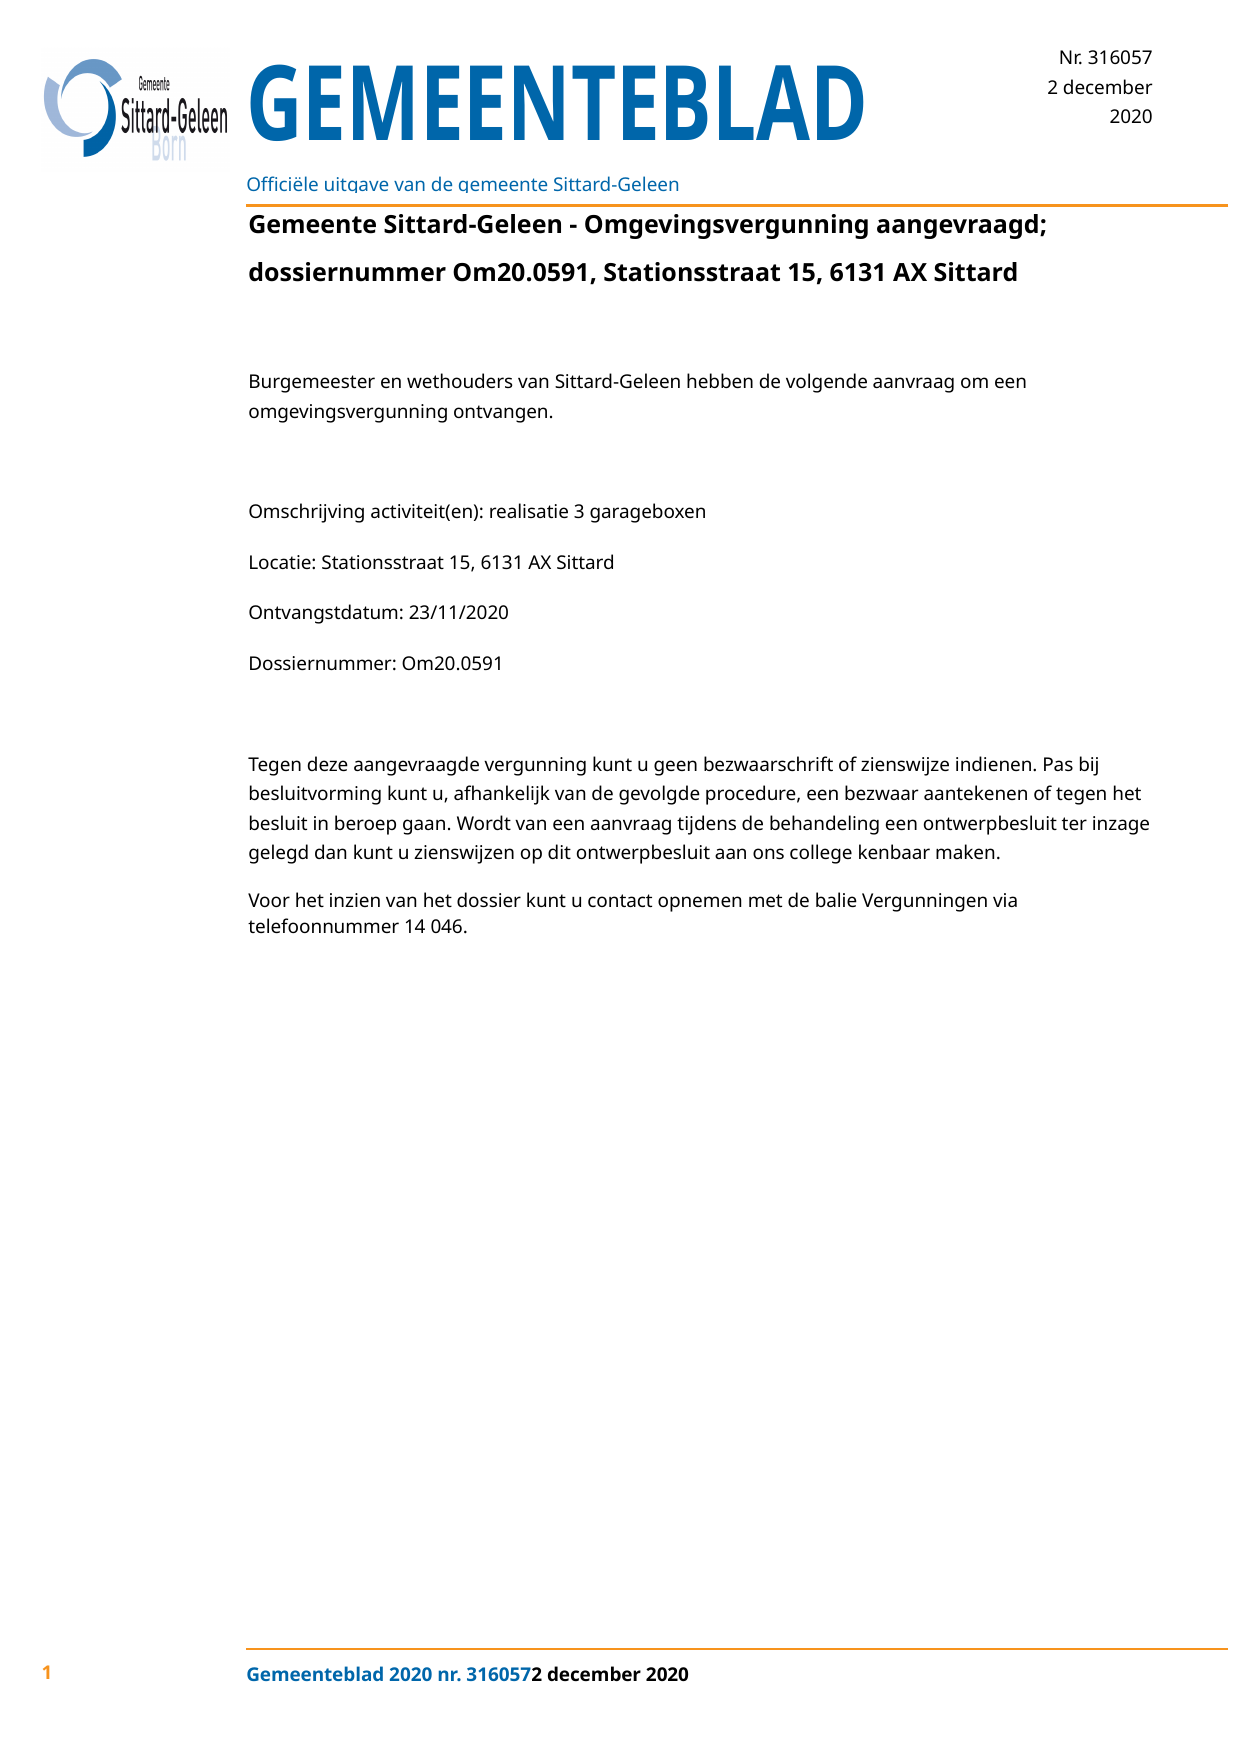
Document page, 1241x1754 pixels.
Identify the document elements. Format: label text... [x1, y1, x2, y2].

text Ontvangstdatum: 23/11/2020 [248, 599, 1152, 625]
picture [41, 47, 231, 172]
text Omschrijving activiteit(en): realisatie 3 garageboxen [248, 499, 1152, 524]
text Tegen deze aangevraagde vergunning kunt u geen bezwaarschrift of zienswijze indienen. Pas bij besluitvorming kunt u, afhankelijk van de gevolgde procedure, een bezwaar aantekenen of tegen het besluit in beroep gaan. Wordt van een aanvraag tijdens de behandeling een ontwerpbesluit ter inzage gelegd dan kunt u zienswijzen op dit ontwerpbesluit aan ons college kenbaar maken. [248, 751, 1152, 865]
text Burgemeester en wethouders van Sittard-Geleen hebben de volgende aanvraag om een omgevingsvergunning ontvangen. [248, 368, 1152, 424]
text Locatie: Stationsstraat 15, 6131 AX Sittard [248, 549, 1152, 575]
text Dossiernummer: Om20.0591 [248, 650, 1152, 676]
text Voor het inzien van het dossier kunt u contact opnemen met de balie Vergunningen via telefoonnummer 14 046. [248, 887, 1152, 939]
text Gemeente Sittard-Geleen - Omgevingsvergunning aangevraagd; dossiernummer Om20.0591, Stationsstraat 15, 6131 AX Sittard [248, 207, 1152, 288]
